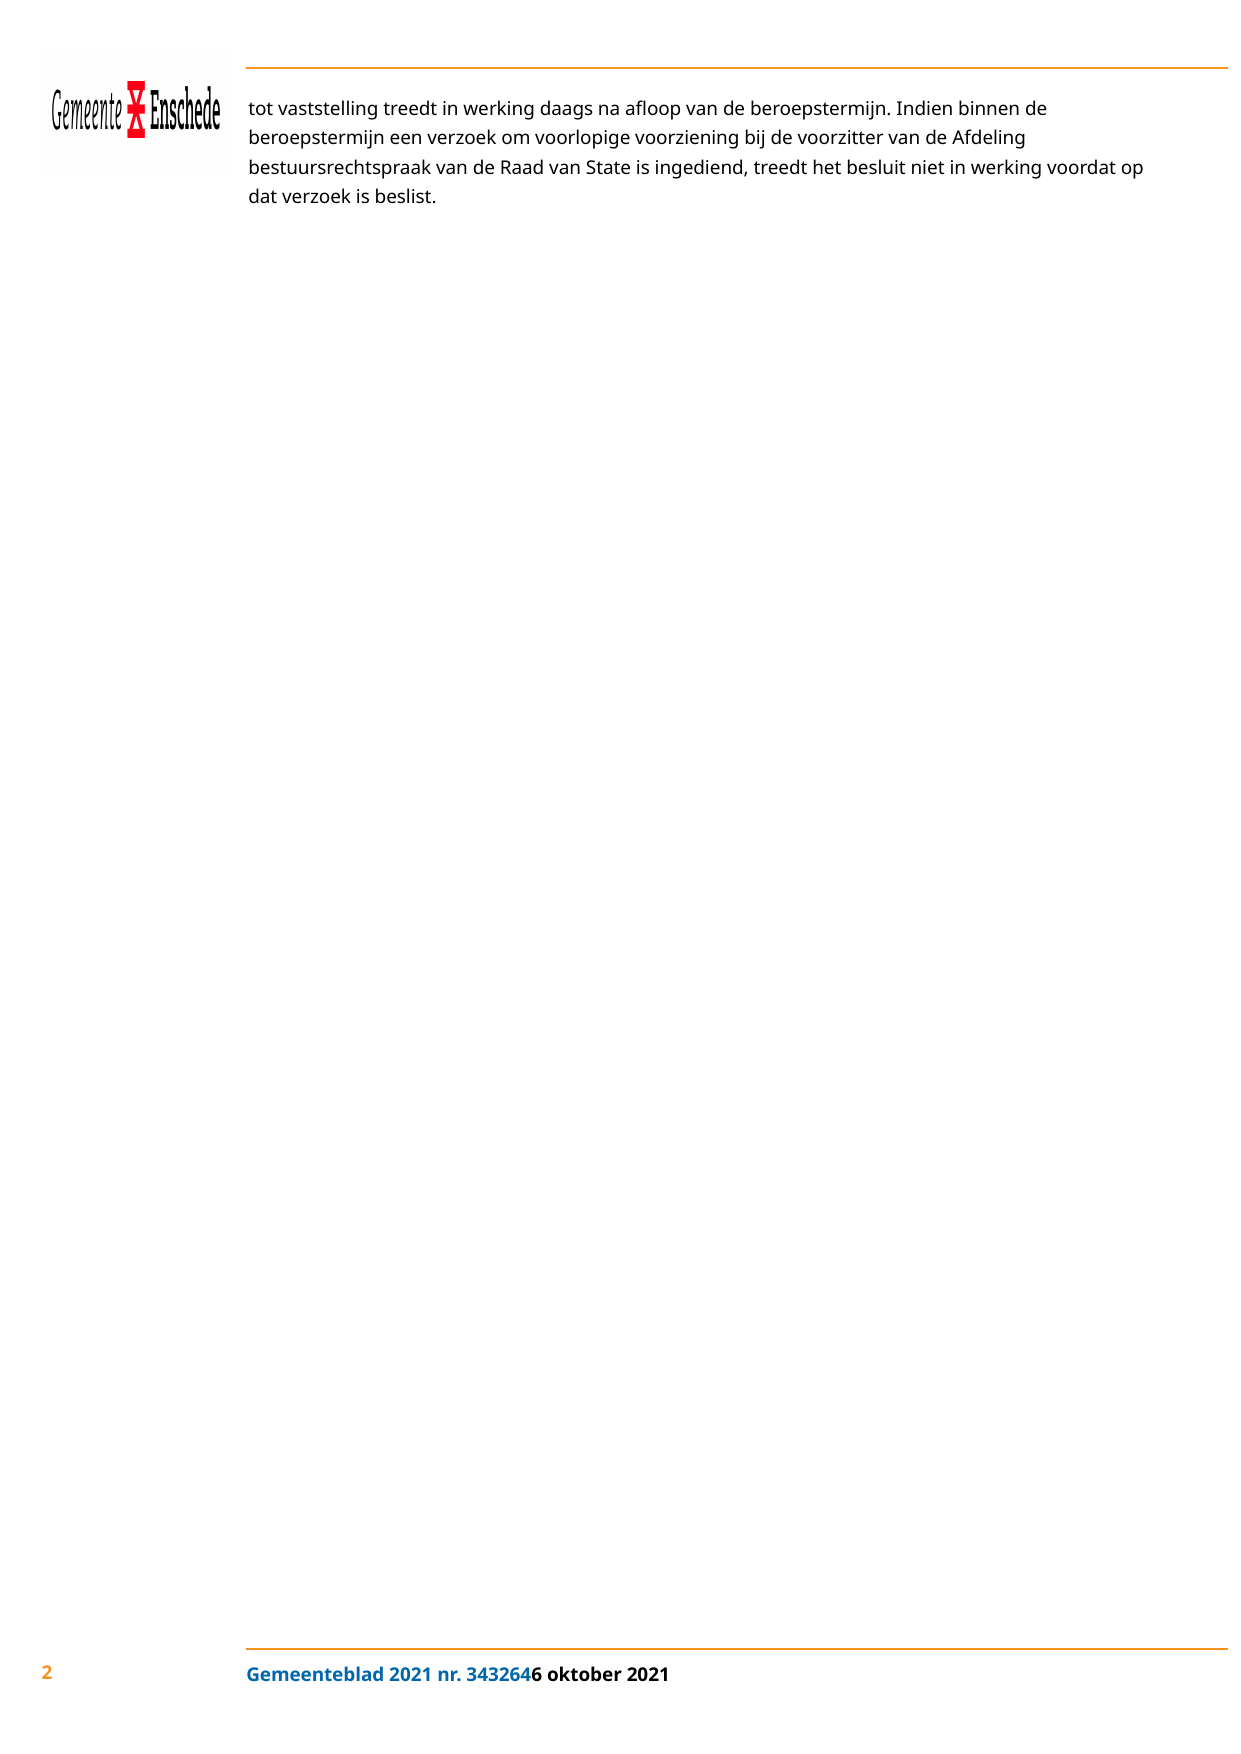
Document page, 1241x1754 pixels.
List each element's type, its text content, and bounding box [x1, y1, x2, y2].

text tot vaststelling treedt in werking daags na afloop van de beroepstermijn. Indien binnen de beroepstermijn een verzoek om voorlopige voorziening bij de voorzitter van de Afdeling bestuursrechtspraak van de Raad van State is ingediend, treedt het besluit niet in werking voordat op dat verzoek is beslist. [248, 95, 1152, 209]
picture [41, 47, 231, 172]
